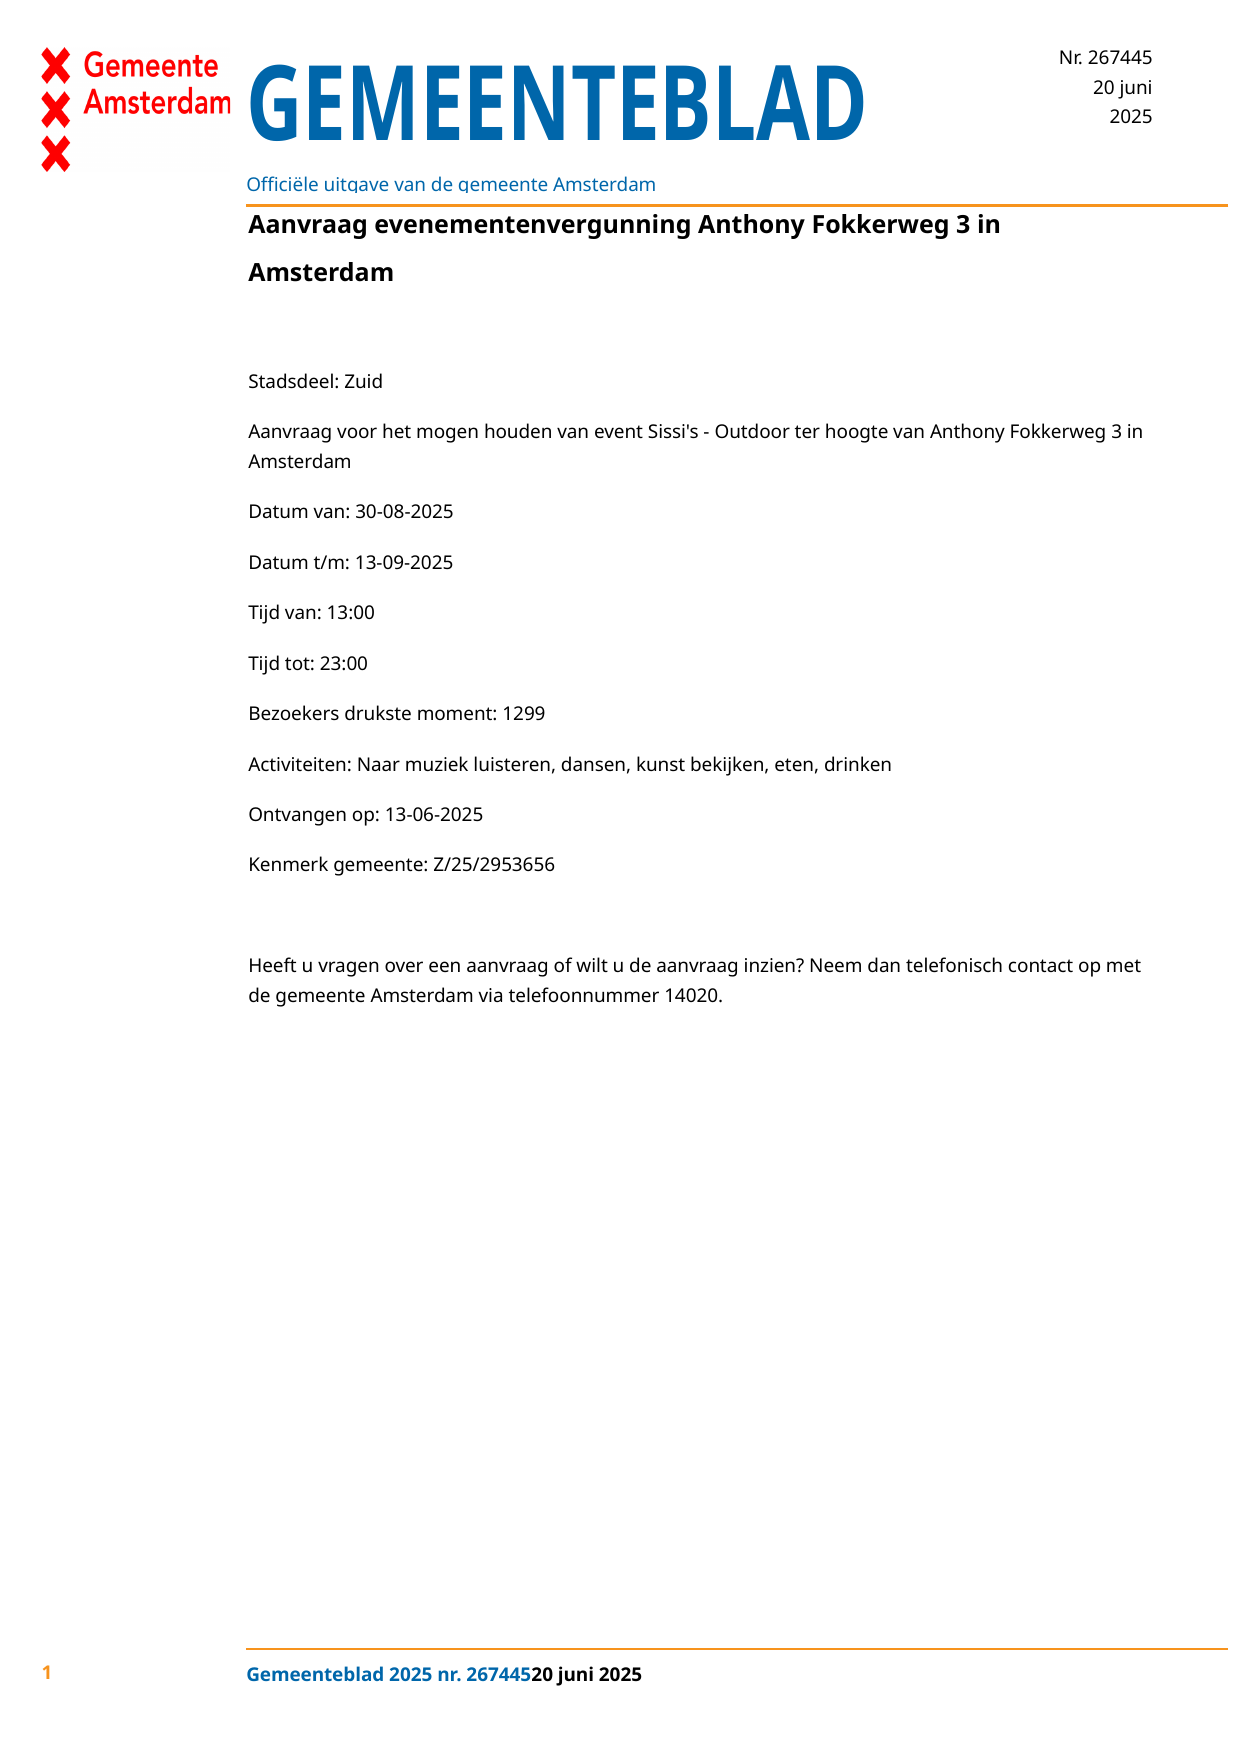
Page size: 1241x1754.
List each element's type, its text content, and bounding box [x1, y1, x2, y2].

text Datum van: 30-08-2025 [248, 499, 1152, 524]
text Kenmerk gemeente: Z/25/2953656 [248, 852, 1152, 877]
text Ontvangen op: 13-06-2025 [248, 801, 1152, 827]
text Aanvraag voor het mogen houden van event Sissi's - Outdoor ter hoogte van Anthony Fokkerweg 3 in Amsterdam [248, 419, 1152, 474]
picture [41, 47, 231, 172]
text Datum t/m: 13-09-2025 [248, 549, 1152, 575]
text Tijd van: 13:00 [248, 599, 1152, 625]
text Activiteiten: Naar muziek luisteren, dansen, kunst bekijken, eten, drinken [248, 751, 1152, 777]
text Tijd tot: 23:00 [248, 650, 1152, 676]
text Aanvraag evenementenvergunning Anthony Fokkerweg 3 in Amsterdam [248, 207, 1152, 288]
text Stadsdeel: Zuid [248, 368, 1152, 394]
text Heeft u vragen over een aanvraag of wilt u de aanvraag inzien? Neem dan telefonisch contact op met de gemeente Amsterdam via telefoonnummer 14020. [248, 952, 1152, 1008]
text Bezoekers drukste moment: 1299 [248, 700, 1152, 726]
